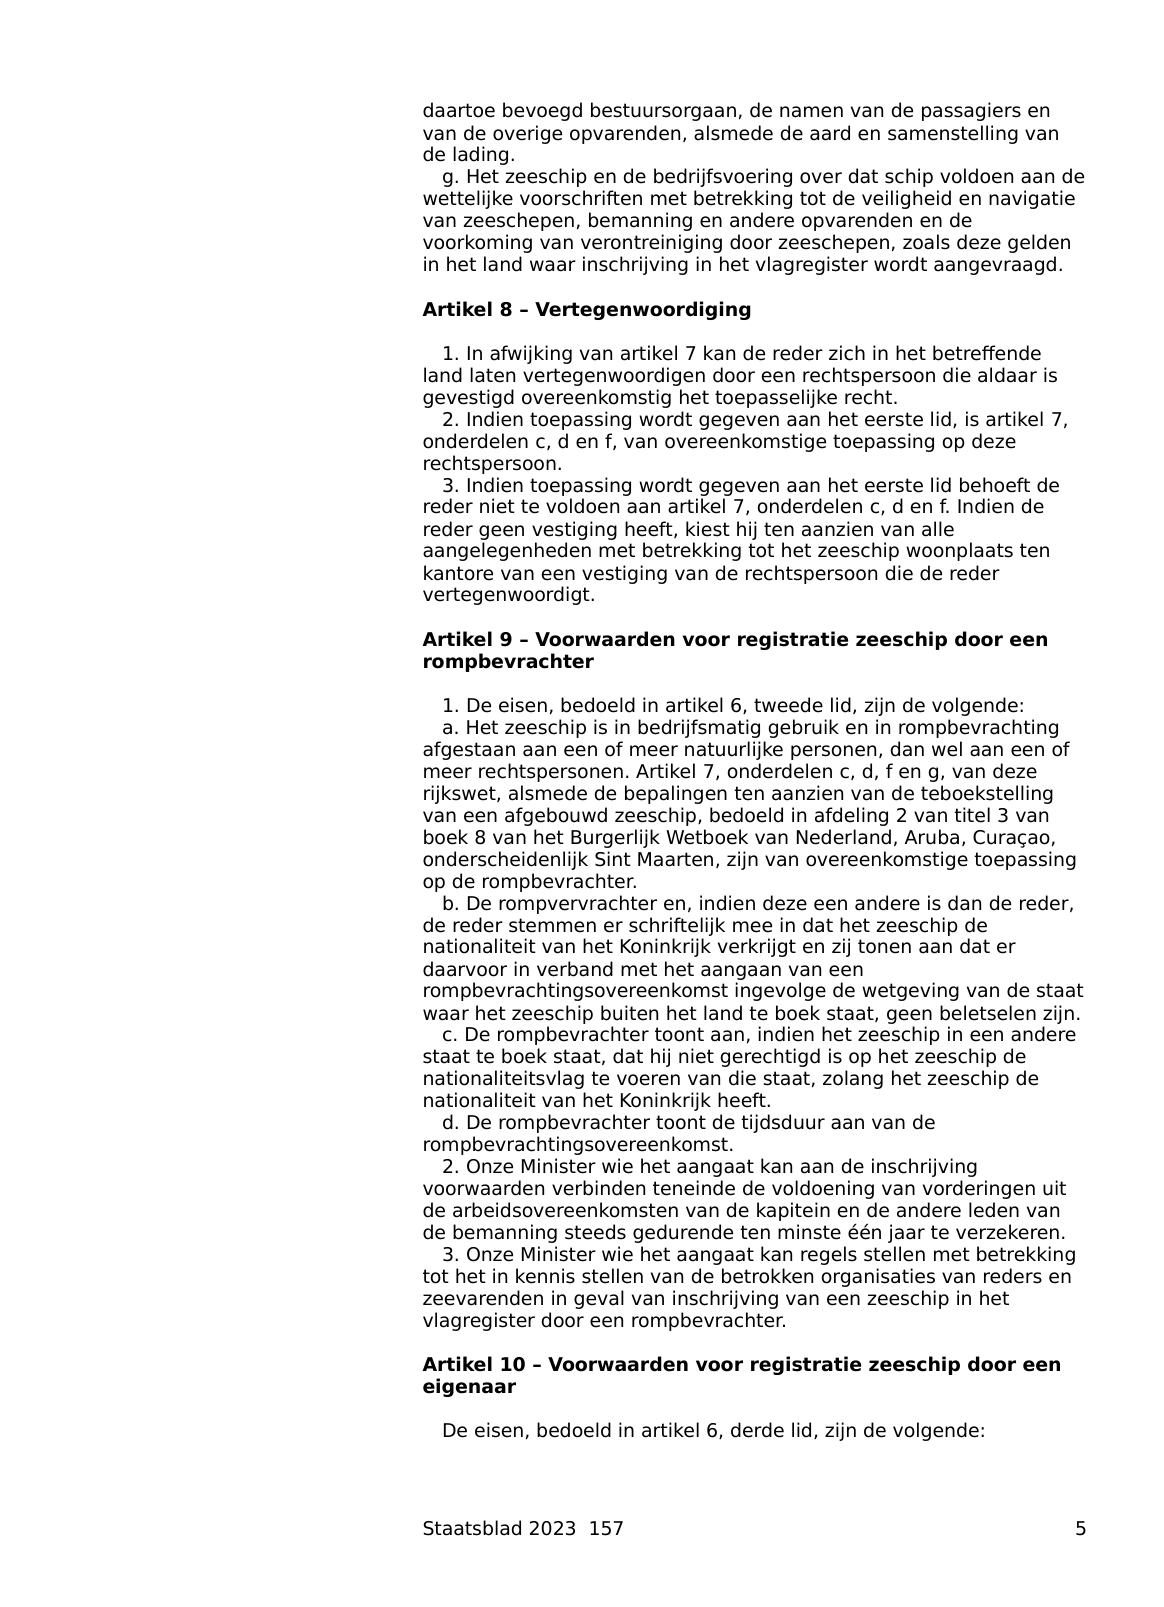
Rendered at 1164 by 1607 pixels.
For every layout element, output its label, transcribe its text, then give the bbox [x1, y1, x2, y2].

text 3. Onze Minister wie het aangaat kan regels stellen met betrekking tot het in kennis stellen van de betrokken organisaties van reders en zeevarenden in geval van inschrijving van een zeeschip in het vlagregister door een rompbevrachter. [422, 1244, 1087, 1332]
text b. De rompvervrachter en, indien deze een andere is dan de reder, de reder stemmen er schriftelijk mee in dat het zeeschip de nationaliteit van het Koninkrijk verkrijgt en zij tonen aan dat er daarvoor in verband met het aangaan van een rompbevrachtingsovereenkomst ingevolge de wetgeving van de staat waar het zeeschip buiten het land te boek staat, geen beletselen zijn. [422, 892, 1087, 1024]
text g. Het zeeschip en de bedrijfsvoering over dat schip voldoen aan de wettelijke voorschriften met betrekking tot de veiligheid en navigatie van zeeschepen, bemanning en andere opvarenden en de voorkoming van verontreiniging door zeeschepen, zoals deze gelden in het land waar inschrijving in het vlagregister wordt aangevraagd. [422, 166, 1087, 276]
subtitle Artikel 8 – Vertegenwoordiging [422, 298, 1087, 320]
text 2. Indien toepassing wordt gegeven aan het eerste lid, is artikel 7, onderdelen c, d en f, van overeenkomstige toepassing op deze rechtspersoon. [422, 408, 1087, 474]
text 1. De eisen, bedoeld in artikel 6, tweede lid, zijn de volgende: [422, 695, 1087, 717]
subtitle Artikel 10 – Voorwaarden voor registratie zeeschip door een eigenaar [422, 1354, 1087, 1398]
text 2. Onze Minister wie het aangaat kan aan de inschrijving voorwaarden verbinden teneinde de voldoening van vorderingen uit de arbeidsovereenkomsten van de kapitein en de andere leden van de bemanning steeds gedurende ten minste één jaar te verzekeren. [422, 1156, 1087, 1244]
text daartoe bevoegd bestuursorgaan, de namen van de passagiers en van de overige opvarenden, alsmede de aard en samenstelling van de lading. [422, 100, 1087, 166]
text De eisen, bedoeld in artikel 6, derde lid, zijn de volgende: [422, 1420, 1087, 1442]
text 1. In afwijking van artikel 7 kan de reder zich in het betreffende land laten vertegenwoordigen door een rechtspersoon die aldaar is gevestigd overeenkomstig het toepasselijke recht. [422, 343, 1087, 408]
subtitle Artikel 9 – Voorwaarden voor registratie zeeschip door een rompbevrachter [422, 628, 1087, 672]
text a. Het zeeschip is in bedrijfsmatig gebruik en in rompbevrachting afgestaan aan een of meer natuurlijke personen, dan wel aan een of meer rechtspersonen. Artikel 7, onderdelen c, d, f en g, van deze rijkswet, alsmede de bepalingen ten aanzien van de teboekstelling van een afgebouwd zeeschip, bedoeld in afdeling 2 van titel 3 van boek 8 van het Burgerlijk Wetboek van Nederland, Aruba, Curaçao, onderscheidenlijk Sint Maarten, zijn van overeenkomstige toepassing op de rompbevrachter. [422, 717, 1087, 892]
text 3. Indien toepassing wordt gegeven aan het eerste lid behoeft de reder niet te voldoen aan artikel 7, onderdelen c, d en f. Indien de reder geen vestiging heeft, kiest hij ten aanzien van alle aangelegenheden met betrekking tot het zeeschip woonplaats ten kantore van een vestiging van de rechtspersoon die de reder vertegenwoordigt. [422, 474, 1087, 606]
text c. De rompbevrachter toont aan, indien het zeeschip in een andere staat te boek staat, dat hij niet gerechtigd is op het zeeschip de nationaliteitsvlag te voeren van die staat, zolang het zeeschip de nationaliteit van het Koninkrijk heeft. [422, 1024, 1087, 1112]
text d. De rompbevrachter toont de tijdsduur aan van de rompbevrachtingsovereenkomst. [422, 1112, 1087, 1156]
